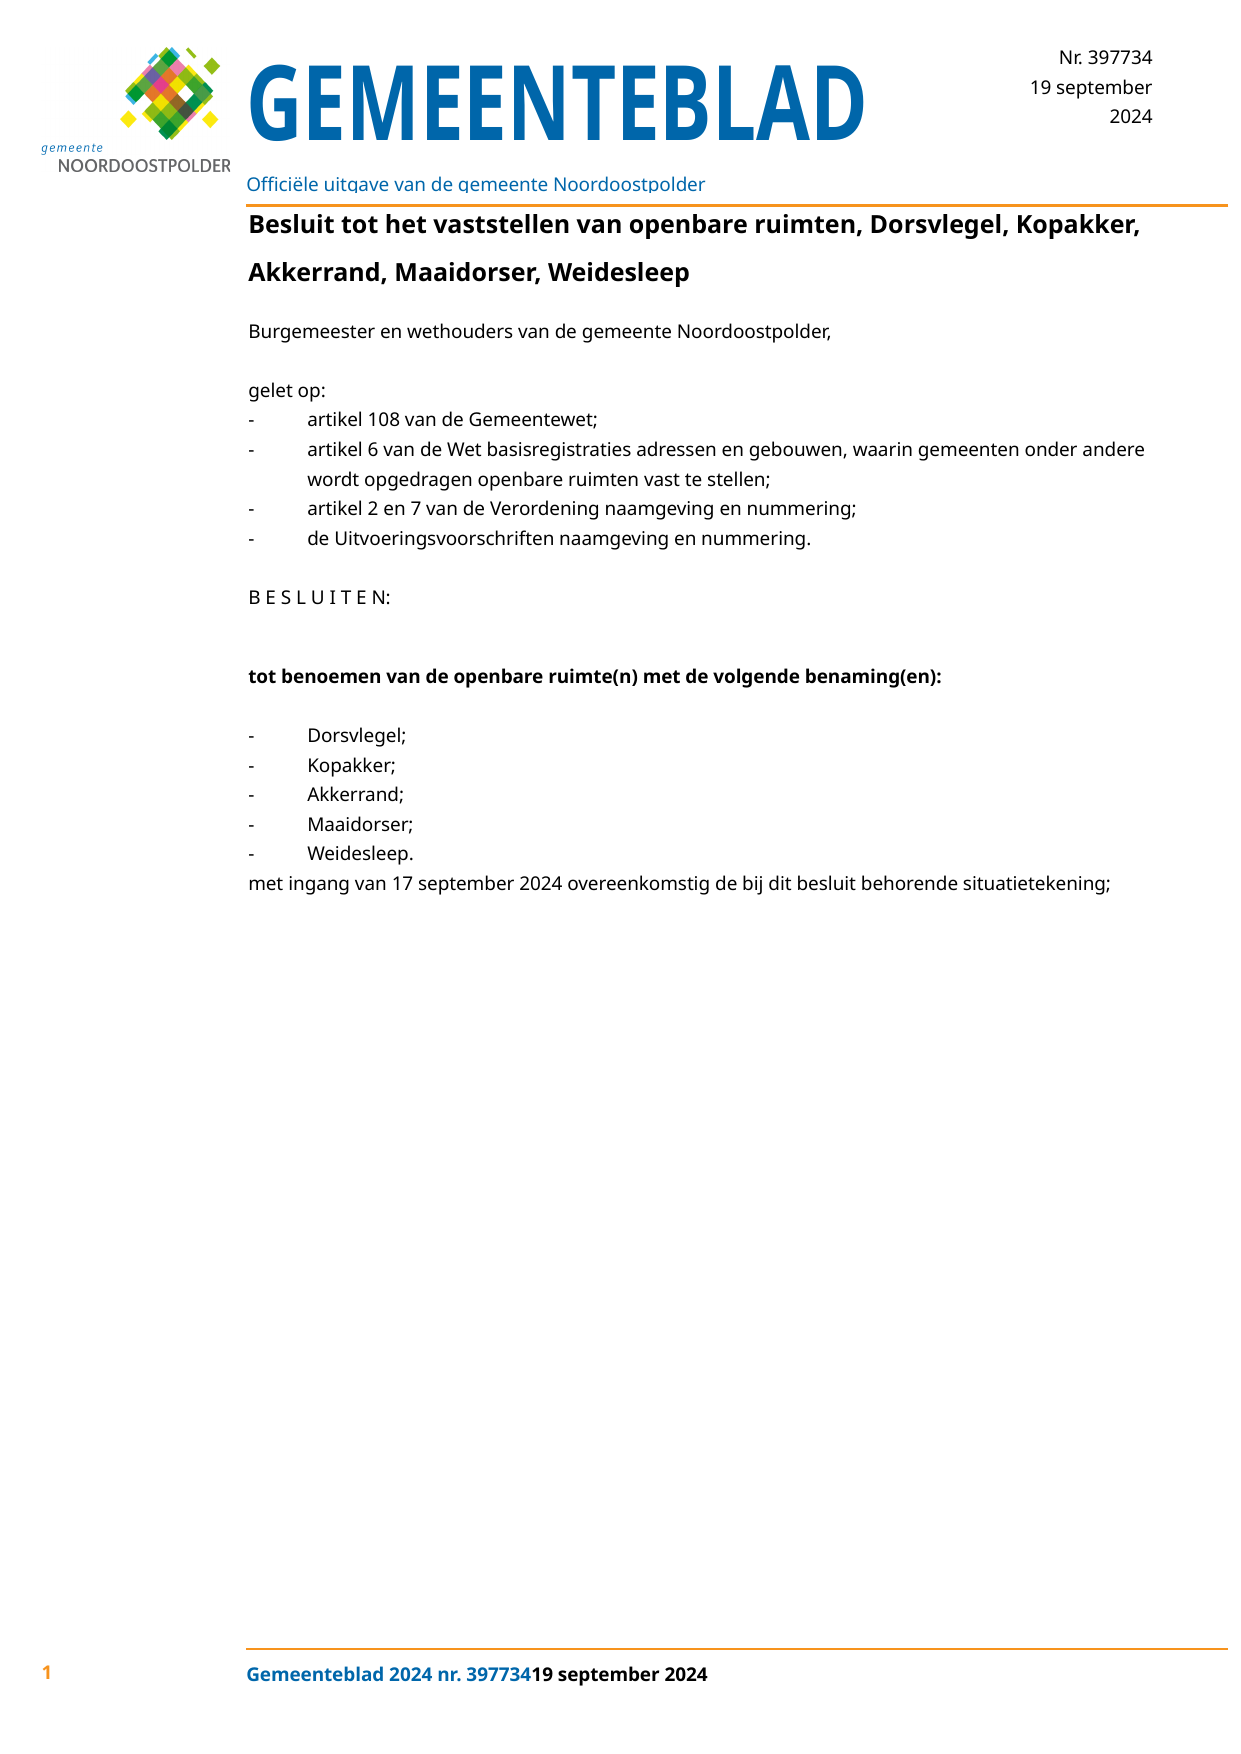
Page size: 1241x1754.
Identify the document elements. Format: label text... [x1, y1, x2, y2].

text tot benoemen van de openbare ruimte(n) met de volgende benaming(en): [248, 663, 1152, 689]
list Dorsvlegel; [248, 722, 1152, 748]
list Kopakker; [248, 752, 1152, 777]
text Besluit tot het vaststellen van openbare ruimten, Dorsvlegel, Kopakker, Akkerrand, Maaidorser, Weidesleep [248, 207, 1152, 288]
list artikel 2 en 7 van de Verordening naamgeving en nummering; [248, 495, 1152, 521]
list de Uitvoeringsvoorschriften naamgeving en nummering. [248, 525, 1152, 551]
text Burgemeester en wethouders van de gemeente Noordoostpolder, [248, 318, 1152, 344]
list artikel 6 van de Wet basisregistraties adressen en gebouwen, waarin gemeenten onder andere wordt opgedragen openbare ruimten vast te stellen; [248, 436, 1152, 492]
list artikel 108 van de Gemeentewet; [248, 407, 1152, 432]
text B E S L U I T E N: [248, 584, 1152, 610]
picture [41, 47, 231, 172]
list Maaidorser; [248, 811, 1152, 837]
text met ingang van 17 september 2024 overeenkomstig de bij dit besluit behorende situatietekening; [248, 870, 1152, 896]
list Weidesleep. [248, 841, 1152, 866]
list Akkerrand; [248, 781, 1152, 807]
text gelet op: [248, 377, 1152, 403]
